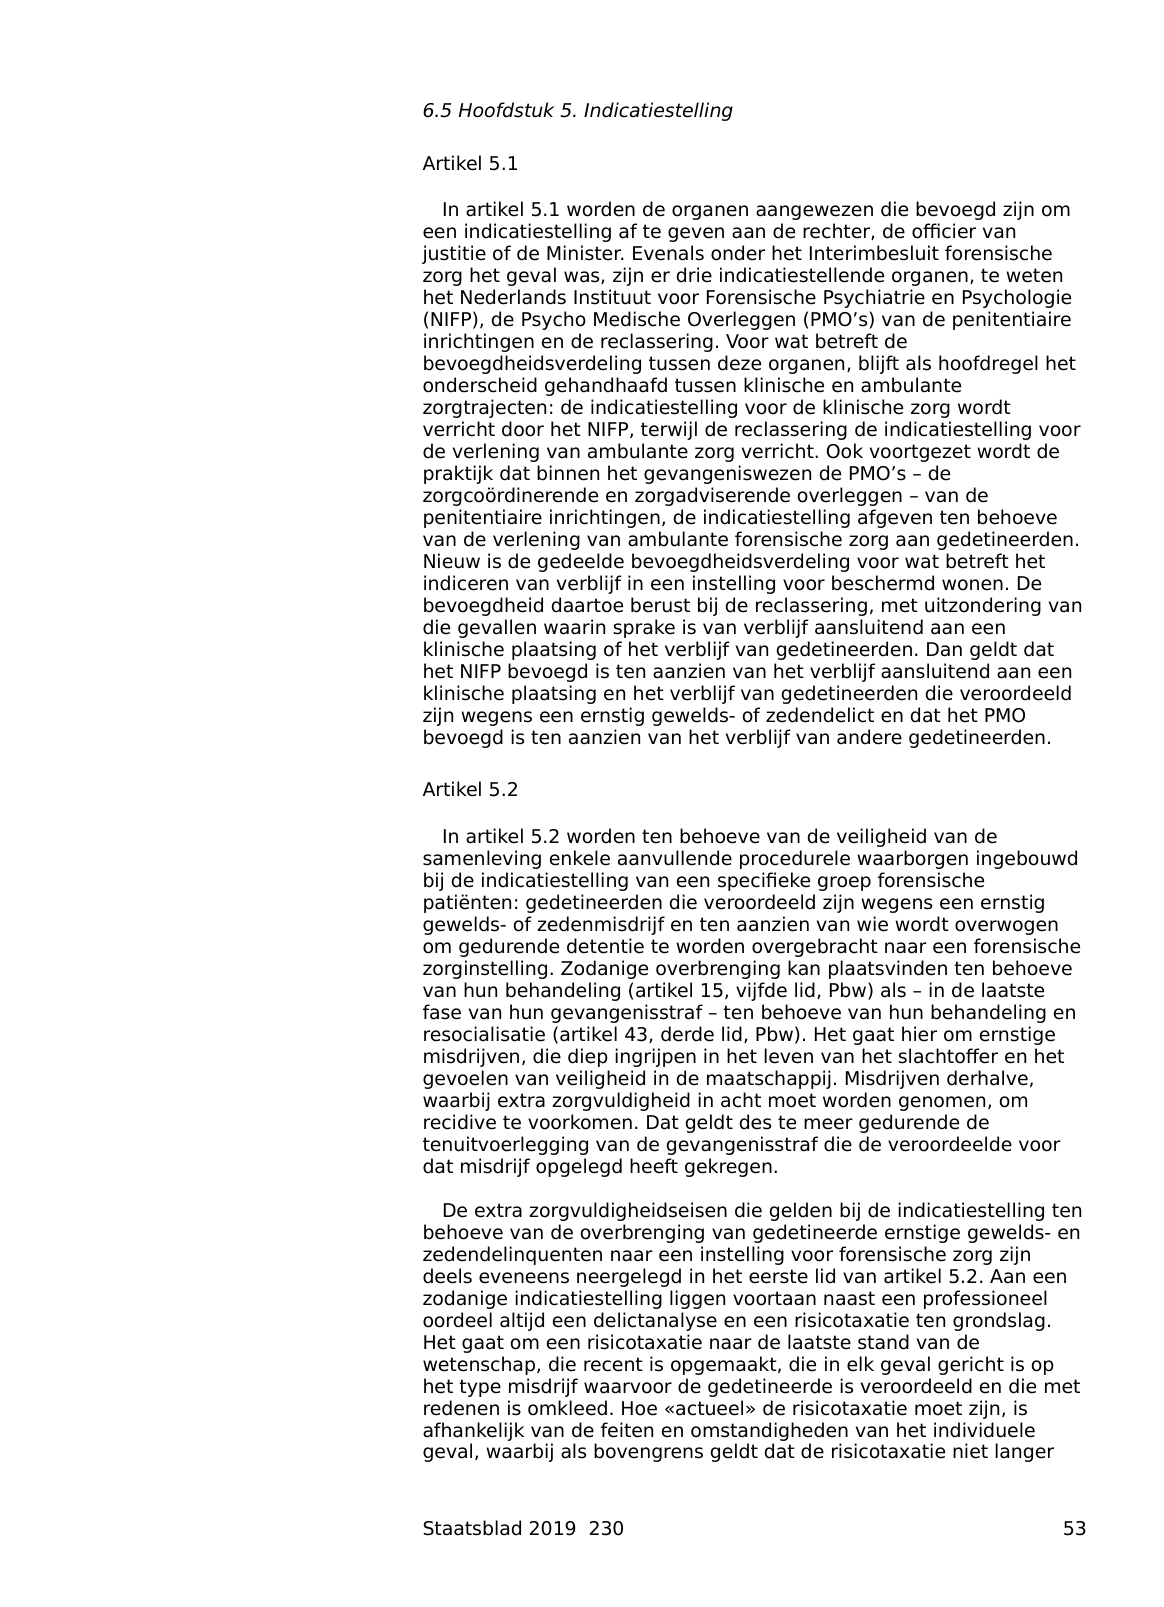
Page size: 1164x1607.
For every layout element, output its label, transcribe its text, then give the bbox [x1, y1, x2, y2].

subtitle Artikel 5.1 [422, 152, 1087, 174]
text In artikel 5.2 worden ten behoeve van de veiligheid van de samenleving enkele aanvullende procedurele waarborgen ingebouwd bij de indicatiestelling van een specifieke groep forensische patiënten: gedetineerden die veroordeeld zijn wegens een ernstig gewelds- of zedenmisdrijf en ten aanzien van wie wordt overwogen om gedurende detentie te worden overgebracht naar een forensische zorginstelling. Zodanige overbrenging kan plaatsvinden ten behoeve van hun behandeling (artikel 15, vijfde lid, Pbw) als – in de laatste fase van hun gevangenisstraf – ten behoeve van hun behandeling en resocialisatie (artikel 43, derde lid, Pbw). Het gaat hier om ernstige misdrijven, die diep ingrijpen in het leven van het slachtoffer en het gevoelen van veiligheid in de maatschappij. Misdrijven derhalve, waarbij extra zorgvuldigheid in acht moet worden genomen, om recidive te voorkomen. Dat geldt des te meer gedurende de tenuitvoerlegging van de gevangenisstraf die de veroordeelde voor dat misdrijf opgelegd heeft gekregen. [422, 826, 1087, 1177]
subtitle 6.5 Hoofdstuk 5. Indicatiestelling [422, 100, 1087, 122]
subtitle Artikel 5.2 [422, 779, 1087, 801]
text De extra zorgvuldigheidseisen die gelden bij de indicatiestelling ten behoeve van de overbrenging van gedetineerde ernstige gewelds- en zedendelinquenten naar een instelling voor forensische zorg zijn deels eveneens neergelegd in het eerste lid van artikel 5.2. Aan een zodanige indicatiestelling liggen voortaan naast een professioneel oordeel altijd een delictanalyse en een risicotaxatie ten grondslag. Het gaat om een risicotaxatie naar de laatste stand van de wetenschap, die recent is opgemaakt, die in elk geval gericht is op het type misdrijf waarvoor de gedetineerde is veroordeeld en die met redenen is omkleed. Hoe «actueel» de risicotaxatie moet zijn, is afhankelijk van de feiten en omstandigheden van het individuele geval, waarbij als bovengrens geldt dat de risicotaxatie niet langer [422, 1200, 1087, 1463]
text In artikel 5.1 worden de organen aangewezen die bevoegd zijn om een indicatiestelling af te geven aan de rechter, de officier van justitie of de Minister. Evenals onder het Interimbesluit forensische zorg het geval was, zijn er drie indicatiestellende organen, te weten het Nederlands Instituut voor Forensische Psychiatrie en Psychologie (NIFP), de Psycho Medische Overleggen (PMO’s) van de penitentiaire inrichtingen en de reclassering. Voor wat betreft de bevoegdheidsverdeling tussen deze organen, blijft als hoofdregel het onderscheid gehandhaafd tussen klinische en ambulante zorgtrajecten: de indicatiestelling voor de klinische zorg wordt verricht door het NIFP, terwijl de reclassering de indicatiestelling voor de verlening van ambulante zorg verricht. Ook voortgezet wordt de praktijk dat binnen het gevangeniswezen de PMO’s – de zorgcoördinerende en zorgadviserende overleggen – van de penitentiaire inrichtingen, de indicatiestelling afgeven ten behoeve van de verlening van ambulante forensische zorg aan gedetineerden. Nieuw is de gedeelde bevoegdheidsverdeling voor wat betreft het indiceren van verblijf in een instelling voor beschermd wonen. De bevoegdheid daartoe berust bij de reclassering, met uitzondering van die gevallen waarin sprake is van verblijf aansluitend aan een klinische plaatsing of het verblijf van gedetineerden. Dan geldt dat het NIFP bevoegd is ten aanzien van het verblijf aansluitend aan een klinische plaatsing en het verblijf van gedetineerden die veroordeeld zijn wegens een ernstig gewelds- of zedendelict en dat het PMO bevoegd is ten aanzien van het verblijf van andere gedetineerden. [422, 199, 1087, 749]
